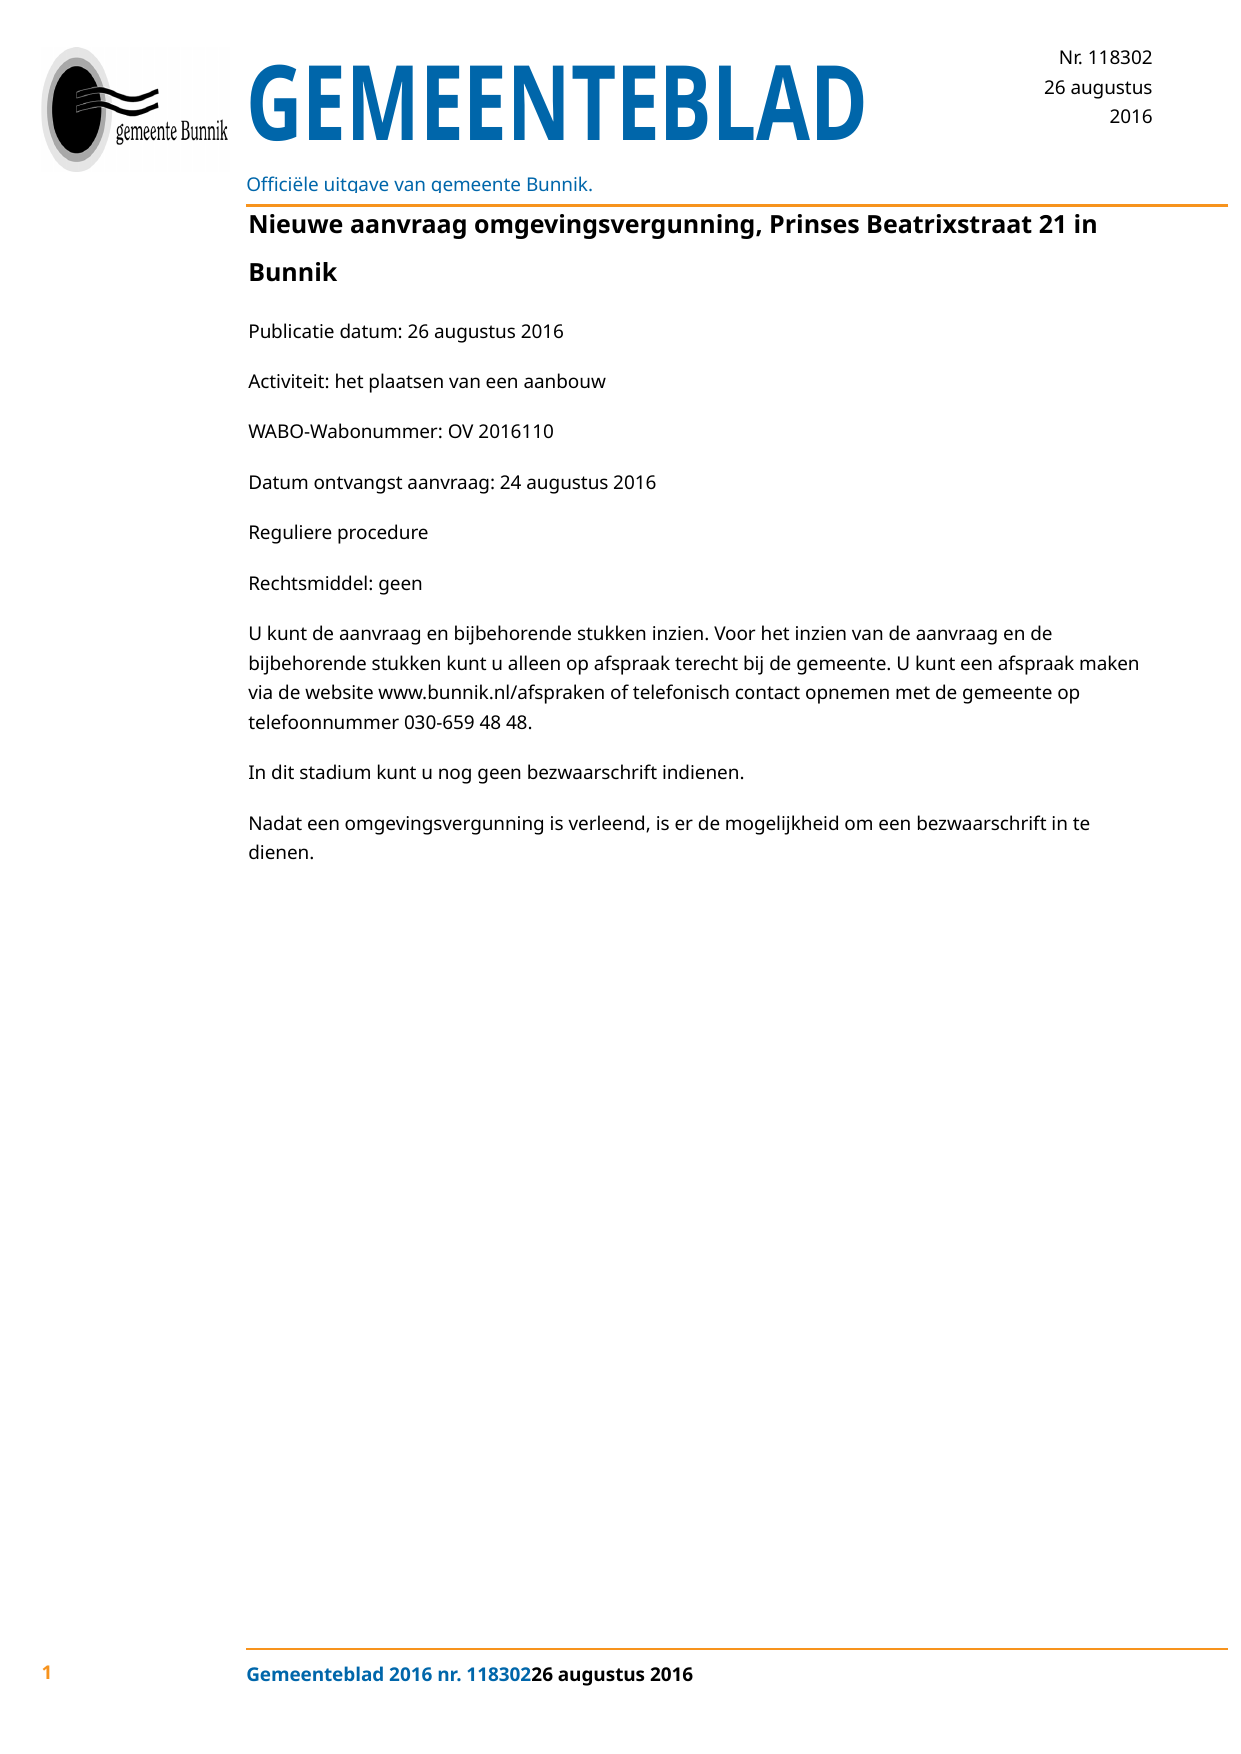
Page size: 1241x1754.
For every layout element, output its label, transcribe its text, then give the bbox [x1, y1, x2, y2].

text Datum ontvangst aanvraag: 24 augustus 2016 [248, 469, 1152, 495]
text Publicatie datum: 26 augustus 2016 [248, 318, 1152, 344]
text Rechtsmiddel: geen [248, 570, 1152, 596]
picture [41, 47, 231, 172]
text WABO-Wabonummer: OV 2016110 [248, 419, 1152, 444]
text U kunt de aanvraag en bijbehorende stukken inzien. Voor het inzien van de aanvraag en de bijbehorende stukken kunt u alleen op afspraak terecht bij de gemeente. U kunt een afspraak maken via de website www.bunnik.nl/afspraken of telefonisch contact opnemen met de gemeente op telefoonnummer 030-659 48 48. [248, 620, 1152, 735]
text Activiteit: het plaatsen van een aanbouw [248, 368, 1152, 394]
text In dit stadium kunt u nog geen bezwaarschrift indienen. [248, 759, 1152, 785]
text Reguliere procedure [248, 519, 1152, 545]
text Nadat een omgevingsvergunning is verleend, is er de mogelijkheid om een bezwaarschrift in te dienen. [248, 810, 1152, 865]
text Nieuwe aanvraag omgevingsvergunning, Prinses Beatrixstraat 21 in Bunnik [248, 207, 1152, 288]
